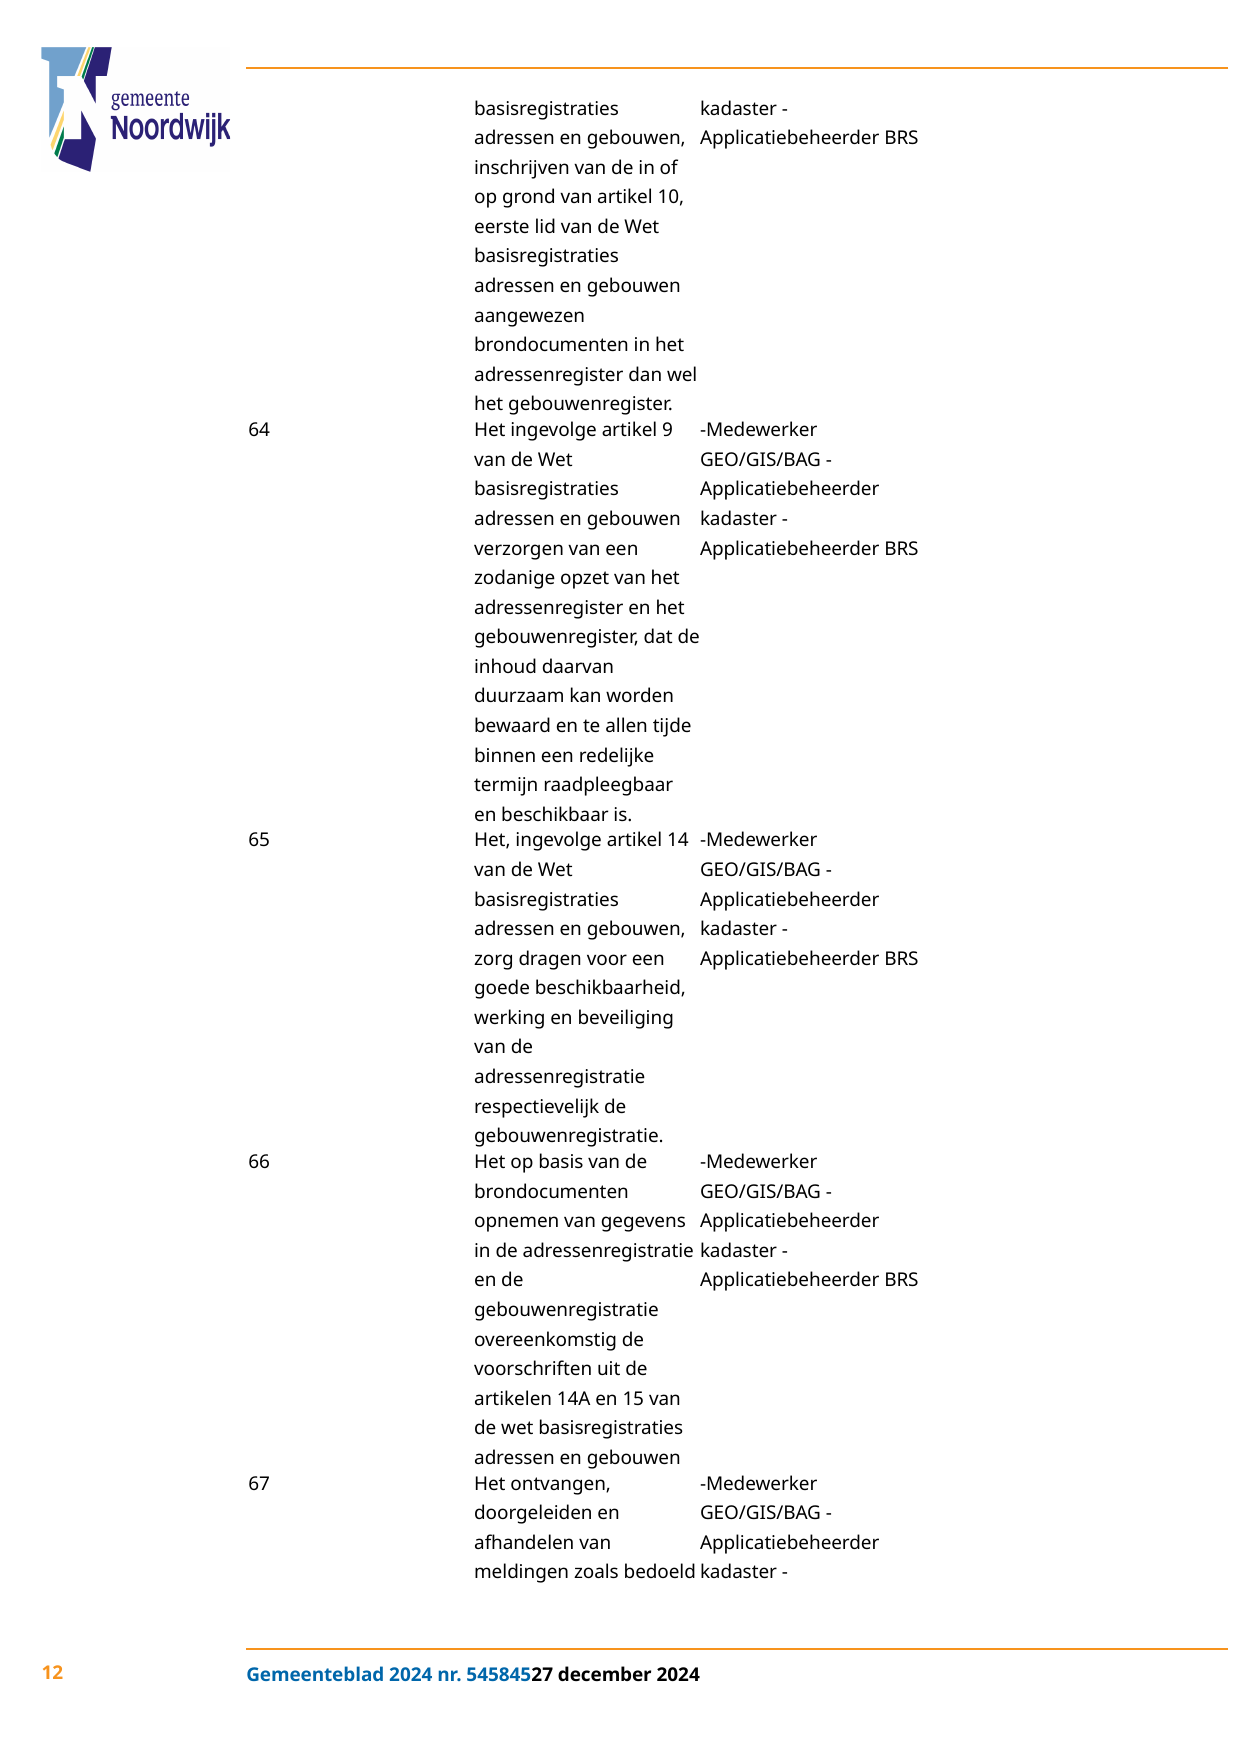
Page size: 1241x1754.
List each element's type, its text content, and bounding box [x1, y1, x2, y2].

picture [41, 47, 231, 172]
table_cell Het op basis van de brondocumenten opnemen van gegevens in de adressenregistratie en de gebouwenregistratie overeenkomstig de voorschriften uit de artikelen 14A en 15 van de wet basisregistraties adressen en gebouwen [474, 1148, 700, 1470]
table_cell 64 [248, 416, 474, 827]
table_cell -Medewerker GEO/GIS/BAG -Applicatiebeheerder kadaster -Applicatiebeheerder BRS [700, 827, 926, 1148]
table_cell [926, 1148, 1152, 1470]
table_cell [926, 827, 1152, 1148]
table_cell -Medewerker GEO/GIS/BAG -Applicatiebeheerder kadaster -Applicatiebeheerder BRS [700, 416, 926, 827]
table_cell 67 [248, 1470, 474, 1584]
table_cell kadaster -Applicatiebeheerder BRS [700, 95, 926, 416]
table_cell [248, 95, 474, 416]
table_cell [926, 95, 1152, 416]
table_cell 65 [248, 827, 474, 1148]
table_cell basisregistraties adressen en gebouwen, inschrijven van de in of op grond van artikel 10, eerste lid van de Wet basisregistraties adressen en gebouwen aangewezen brondocumenten in het adressenregister dan wel het gebouwenregister. [474, 95, 700, 416]
table_cell 66 [248, 1148, 474, 1470]
table_cell Het ingevolge artikel 9 van de Wet basisregistraties adressen en gebouwen verzorgen van een zodanige opzet van het adressenregister en het gebouwenregister, dat de inhoud daarvan duurzaam kan worden bewaard en te allen tijde binnen een redelijke termijn raadpleegbaar en beschikbaar is. [474, 416, 700, 827]
table_cell Het, ingevolge artikel 14 van de Wet basisregistraties adressen en gebouwen, zorg dragen voor een goede beschikbaarheid, werking en beveiliging van de adressenregistratie respectievelijk de gebouwenregistratie. [474, 827, 700, 1148]
table_cell [926, 1470, 1152, 1584]
table_cell [926, 416, 1152, 827]
table_cell -Medewerker GEO/GIS/BAG -Applicatiebeheerder kadaster -Applicatiebeheerder BRS [700, 1148, 926, 1470]
table_cell -Medewerker GEO/GIS/BAG -Applicatiebeheerder kadaster [700, 1470, 926, 1584]
table_cell Het ontvangen, doorgeleiden en afhandelen van meldingen zoals bedoeld [474, 1470, 700, 1584]
